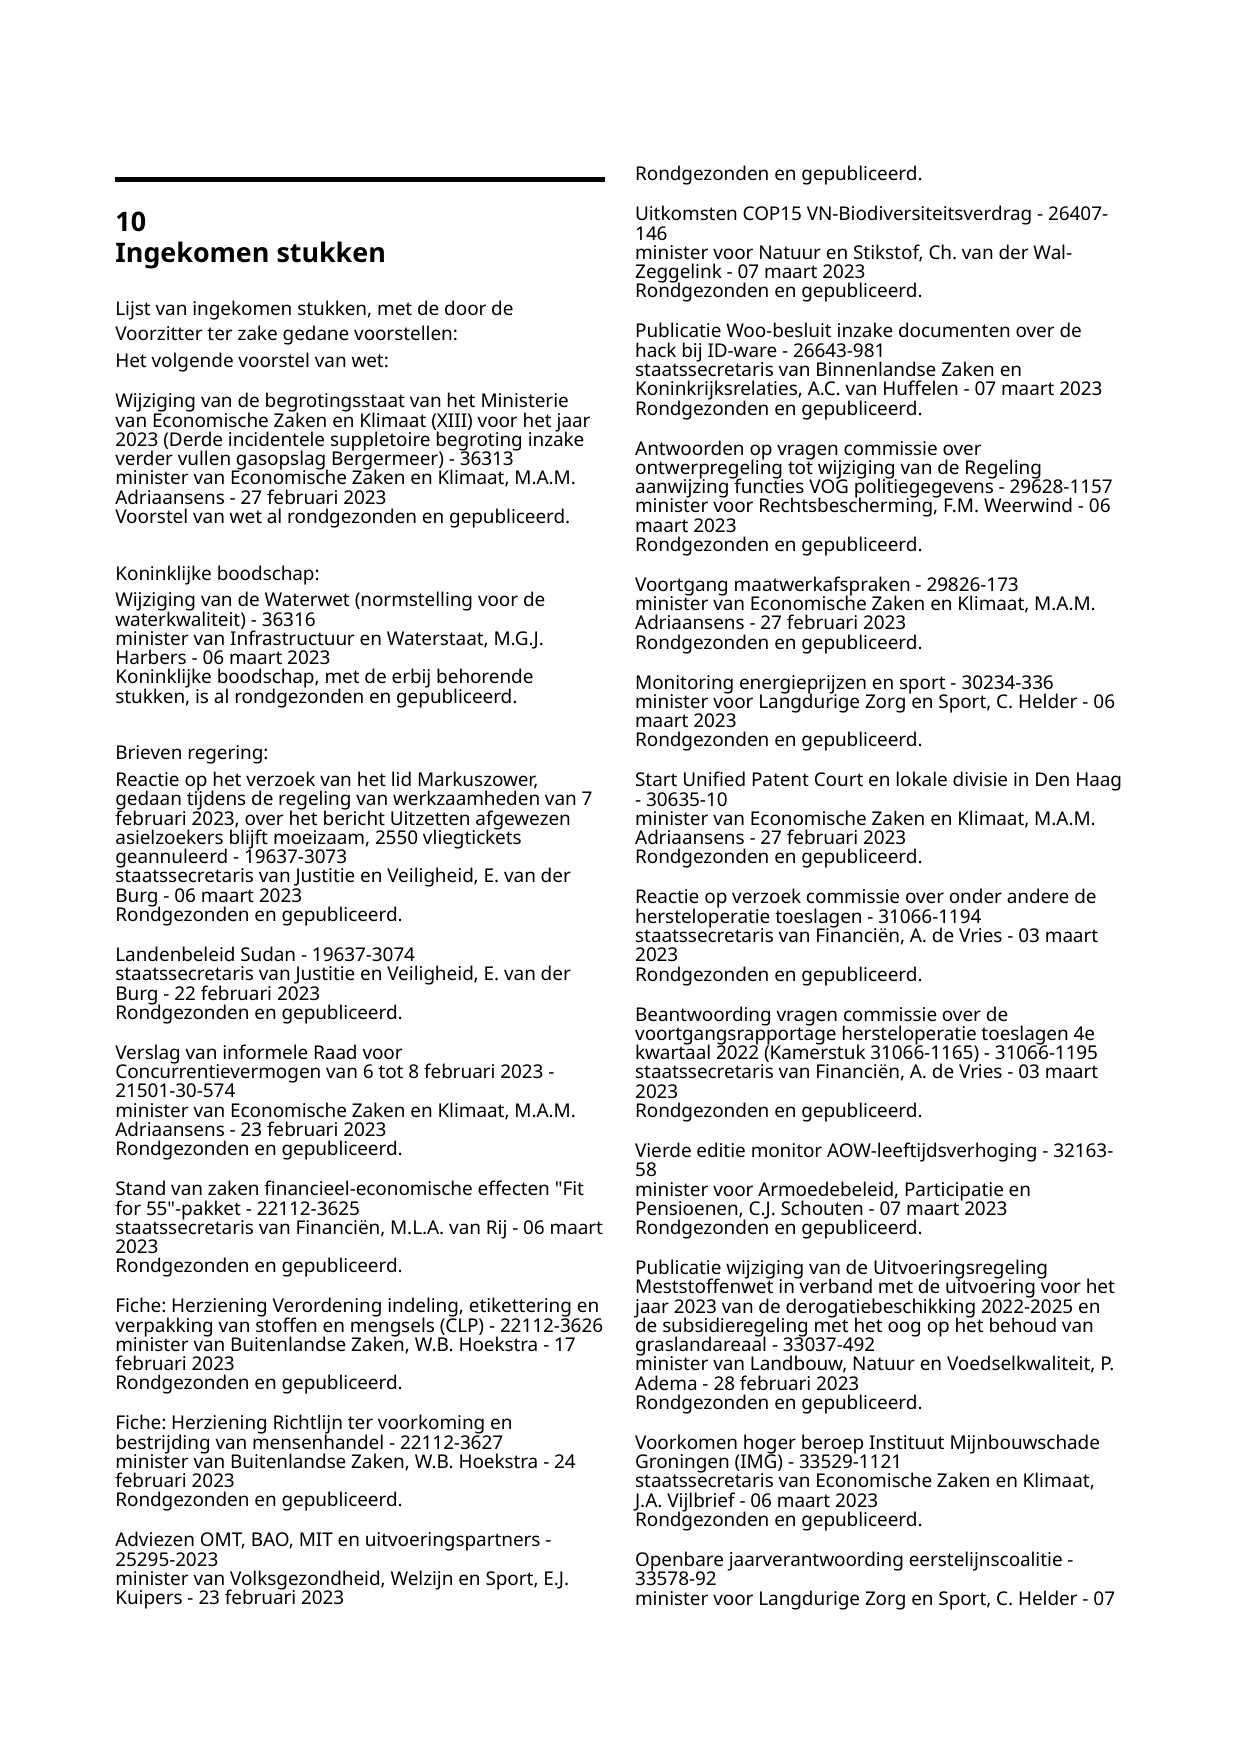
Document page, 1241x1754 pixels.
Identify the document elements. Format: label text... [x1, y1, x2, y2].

text Fiche: Herziening Verordening indeling, etikettering en verpakking van stoffen en mengsels (CLP) - 22112-3626 [115, 1297, 605, 1336]
text Rondgezonden en gepubliceerd. [635, 966, 1125, 985]
text Rondgezonden en gepubliceerd. [635, 536, 1125, 555]
text minister voor Armoedebeleid, Participatie en Pensioenen, C.J. Schouten - 07 maart 2023 [635, 1181, 1125, 1219]
text Monitoring energieprijzen en sport - 30234-336 [635, 674, 1125, 693]
text minister van Economische Zaken en Klimaat, M.A.M. Adriaansens - 27 februari 2023 [635, 595, 1125, 634]
text minister voor Langdurige Zorg en Sport, C. Helder - 06 maart 2023 [635, 693, 1125, 731]
text Het volgende voorstel van wet: [115, 352, 605, 372]
text minister van Volksgezondheid, Welzijn en Sport, E.J. Kuipers - 23 februari 2023 [115, 1570, 605, 1608]
text Beantwoording vragen commissie over de voortgangsrapportage hersteloperatie toeslagen 4e kwartaal 2022 (Kamerstuk 31066-1165) - 31066-1195 [635, 1006, 1125, 1063]
text Landenbeleid Sudan - 19637-3074 [115, 946, 605, 965]
text staatssecretaris van Economische Zaken en Klimaat, J.A. Vijlbrief - 06 maart 2023 [635, 1472, 1125, 1511]
text staatssecretaris van Financiën, A. de Vries - 03 maart 2023 [635, 927, 1125, 966]
text Publicatie wijziging van de Uitvoeringsregeling Meststoffenwet in verband met de uitvoering voor het jaar 2023 van de derogatiebeschikking 2022-2025 en de subsidieregeling met het oog op het behoud van graslandareaal - 33037-492 [635, 1259, 1125, 1355]
text Voorstel van wet al rondgezonden en gepubliceerd. [115, 508, 605, 527]
text Voortgang maatwerkafspraken - 29826-173 [635, 576, 1125, 595]
text minister van Buitenlandse Zaken, W.B. Hoekstra - 17 februari 2023 [115, 1336, 605, 1374]
text Rondgezonden en gepubliceerd. [635, 165, 1125, 184]
text 10 [115, 203, 605, 239]
text minister van Landbouw, Natuur en Voedselkwaliteit, P. Adema - 28 februari 2023 [635, 1355, 1125, 1394]
text Reactie op het verzoek van het lid Markuszower, gedaan tijdens de regeling van werkzaamheden van 7 februari 2023, over het bericht Uitzetten afgewezen asielzoekers blijft moeizaam, 2550 vliegtickets geannuleerd - 19637-3073 [115, 771, 605, 867]
text Rondgezonden en gepubliceerd. [115, 1257, 605, 1277]
text Stand van zaken financieel-economische effecten "Fit for 55"-pakket - 22112-3625 [115, 1180, 605, 1219]
text Koninklijke boodschap, met de erbij behorende stukken, is al rondgezonden en gepubliceerd. [115, 668, 605, 707]
text Rondgezonden en gepubliceerd. [635, 1219, 1125, 1238]
text minister van Economische Zaken en Klimaat, M.A.M. Adriaansens - 27 februari 2023 [115, 469, 605, 508]
text Ingekomen stukken [115, 239, 605, 283]
text Rondgezonden en gepubliceerd. [115, 906, 605, 925]
text Rondgezonden en gepubliceerd. [635, 1511, 1125, 1530]
text Voorkomen hoger beroep Instituut Mijnbouwschade Groningen (IMG) - 33529-1121 [635, 1434, 1125, 1472]
text Fiche: Herziening Richtlijn ter voorkoming en bestrijding van mensenhandel - 22112-3627 [115, 1414, 605, 1453]
text staatssecretaris van Binnenlandse Zaken en Koninkrijksrelaties, A.C. van Huffelen - 07 maart 2023 [635, 361, 1125, 399]
text Vierde editie monitor AOW-leeftijdsverhoging - 32163-58 [635, 1142, 1125, 1181]
text minister van Infrastructuur en Waterstaat, M.G.J. Harbers - 06 maart 2023 [115, 630, 605, 668]
text staatssecretaris van Justitie en Veiligheid, E. van der Burg - 22 februari 2023 [115, 965, 605, 1004]
text Openbare jaarverantwoording eerstelijnscoalitie - 33578-92 [635, 1551, 1125, 1589]
text minister voor Langdurige Zorg en Sport, C. Helder - 07 [635, 1589, 1125, 1609]
text staatssecretaris van Financiën, A. de Vries - 03 maart 2023 [635, 1063, 1125, 1102]
text Koninklijke boodschap: [115, 560, 605, 585]
text Adviezen OMT, BAO, MIT en uitvoeringspartners - 25295-2023 [115, 1531, 605, 1570]
text staatssecretaris van Financiën, M.L.A. van Rij - 06 maart 2023 [115, 1219, 605, 1257]
text Uitkomsten COP15 VN-Biodiversiteitsverdrag - 26407-146 [635, 205, 1125, 244]
text Publicatie Woo-besluit inzake documenten over de hack bij ID-ware - 26643-981 [635, 322, 1125, 361]
text minister van Buitenlandse Zaken, W.B. Hoekstra - 24 februari 2023 [115, 1453, 605, 1491]
text Brieven regering: [115, 739, 605, 765]
text minister van Economische Zaken en Klimaat, M.A.M. Adriaansens - 27 februari 2023 [635, 810, 1125, 848]
text Lijst van ingekomen stukken, met de door de Voorzitter ter zake gedane voorstellen: [115, 295, 605, 346]
text Rondgezonden en gepubliceerd. [635, 1102, 1125, 1121]
text Antwoorden op vragen commissie over ontwerpregeling tot wijziging van de Regeling aanwijzing functies VOG politiegegevens - 29628-1157 [635, 439, 1125, 497]
text Rondgezonden en gepubliceerd. [115, 1374, 605, 1394]
text Rondgezonden en gepubliceerd. [635, 848, 1125, 868]
text Rondgezonden en gepubliceerd. [115, 1140, 605, 1159]
text Rondgezonden en gepubliceerd. [115, 1004, 605, 1023]
text Reactie op verzoek commissie over onder andere de hersteloperatie toeslagen - 31066-1194 [635, 888, 1125, 927]
text minister voor Natuur en Stikstof, Ch. van der Wal-Zeggelink - 07 maart 2023 [635, 244, 1125, 282]
text Wijziging van de begrotingsstaat van het Ministerie van Economische Zaken en Klimaat (XIII) voor het jaar 2023 (Derde incidentele suppletoire begroting inzake verder vullen gasopslag Bergermeer) - 36313 [115, 392, 605, 469]
text Rondgezonden en gepubliceerd. [635, 399, 1125, 419]
text Rondgezonden en gepubliceerd. [635, 282, 1125, 302]
text Rondgezonden en gepubliceerd. [635, 634, 1125, 653]
text Rondgezonden en gepubliceerd. [115, 1491, 605, 1511]
text minister voor Rechtsbescherming, F.M. Weerwind - 06 maart 2023 [635, 497, 1125, 536]
text staatssecretaris van Justitie en Veiligheid, E. van der Burg - 06 maart 2023 [115, 867, 605, 906]
text Wijziging van de Waterwet (normstelling voor de waterkwaliteit) - 36316 [115, 591, 605, 630]
text Rondgezonden en gepubliceerd. [635, 731, 1125, 751]
text Rondgezonden en gepubliceerd. [635, 1394, 1125, 1413]
text minister van Economische Zaken en Klimaat, M.A.M. Adriaansens - 23 februari 2023 [115, 1102, 605, 1140]
text Verslag van informele Raad voor Concurrentievermogen van 6 tot 8 februari 2023 - 21501-30-574 [115, 1044, 605, 1102]
text Start Unified Patent Court en lokale divisie in Den Haag - 30635-10 [635, 771, 1125, 810]
